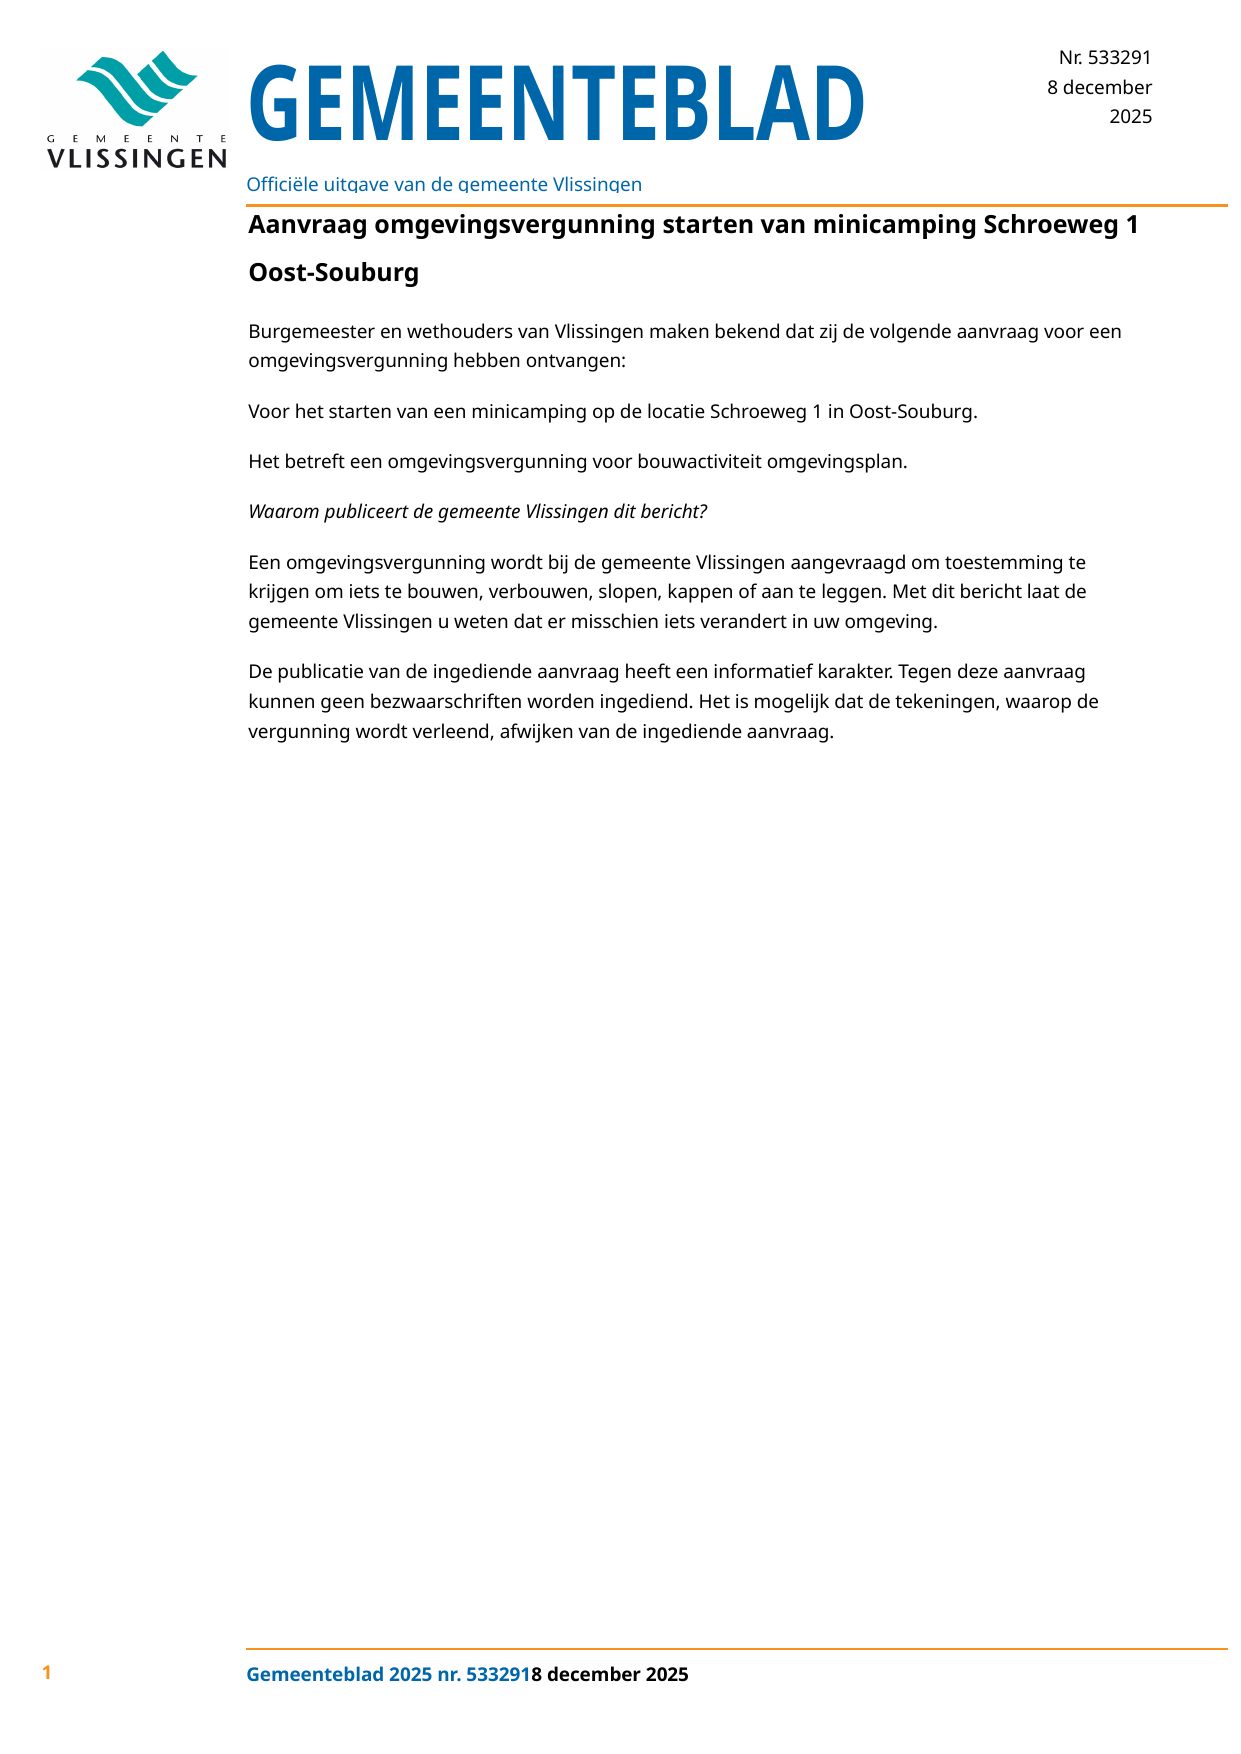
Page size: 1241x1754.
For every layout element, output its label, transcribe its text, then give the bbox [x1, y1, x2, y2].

text Voor het starten van een minicamping op de locatie Schroeweg 1 in Oost-Souburg. [248, 398, 1152, 424]
text Waarom publiceert de gemeente Vlissingen dit bericht? [248, 499, 1152, 524]
text Het betreft een omgevingsvergunning voor bouwactiviteit omgevingsplan. [248, 448, 1152, 474]
text Aanvraag omgevingsvergunning starten van minicamping Schroeweg 1 Oost-Souburg [248, 207, 1152, 288]
picture [41, 47, 231, 172]
text De publicatie van de ingediende aanvraag heeft een informatief karakter. Tegen deze aanvraag kunnen geen bezwaarschriften worden ingediend. Het is mogelijk dat de tekeningen, waarop de vergunning wordt verleend, afwijken van de ingediende aanvraag. [248, 659, 1152, 744]
text Burgemeester en wethouders van Vlissingen maken bekend dat zij de volgende aanvraag voor een omgevingsvergunning hebben ontvangen: [248, 318, 1152, 373]
text Een omgevingsvergunning wordt bij de gemeente Vlissingen aangevraagd om toestemming te krijgen om iets te bouwen, verbouwen, slopen, kappen of aan te leggen. Met dit bericht laat de gemeente Vlissingen u weten dat er misschien iets verandert in uw omgeving. [248, 549, 1152, 634]
